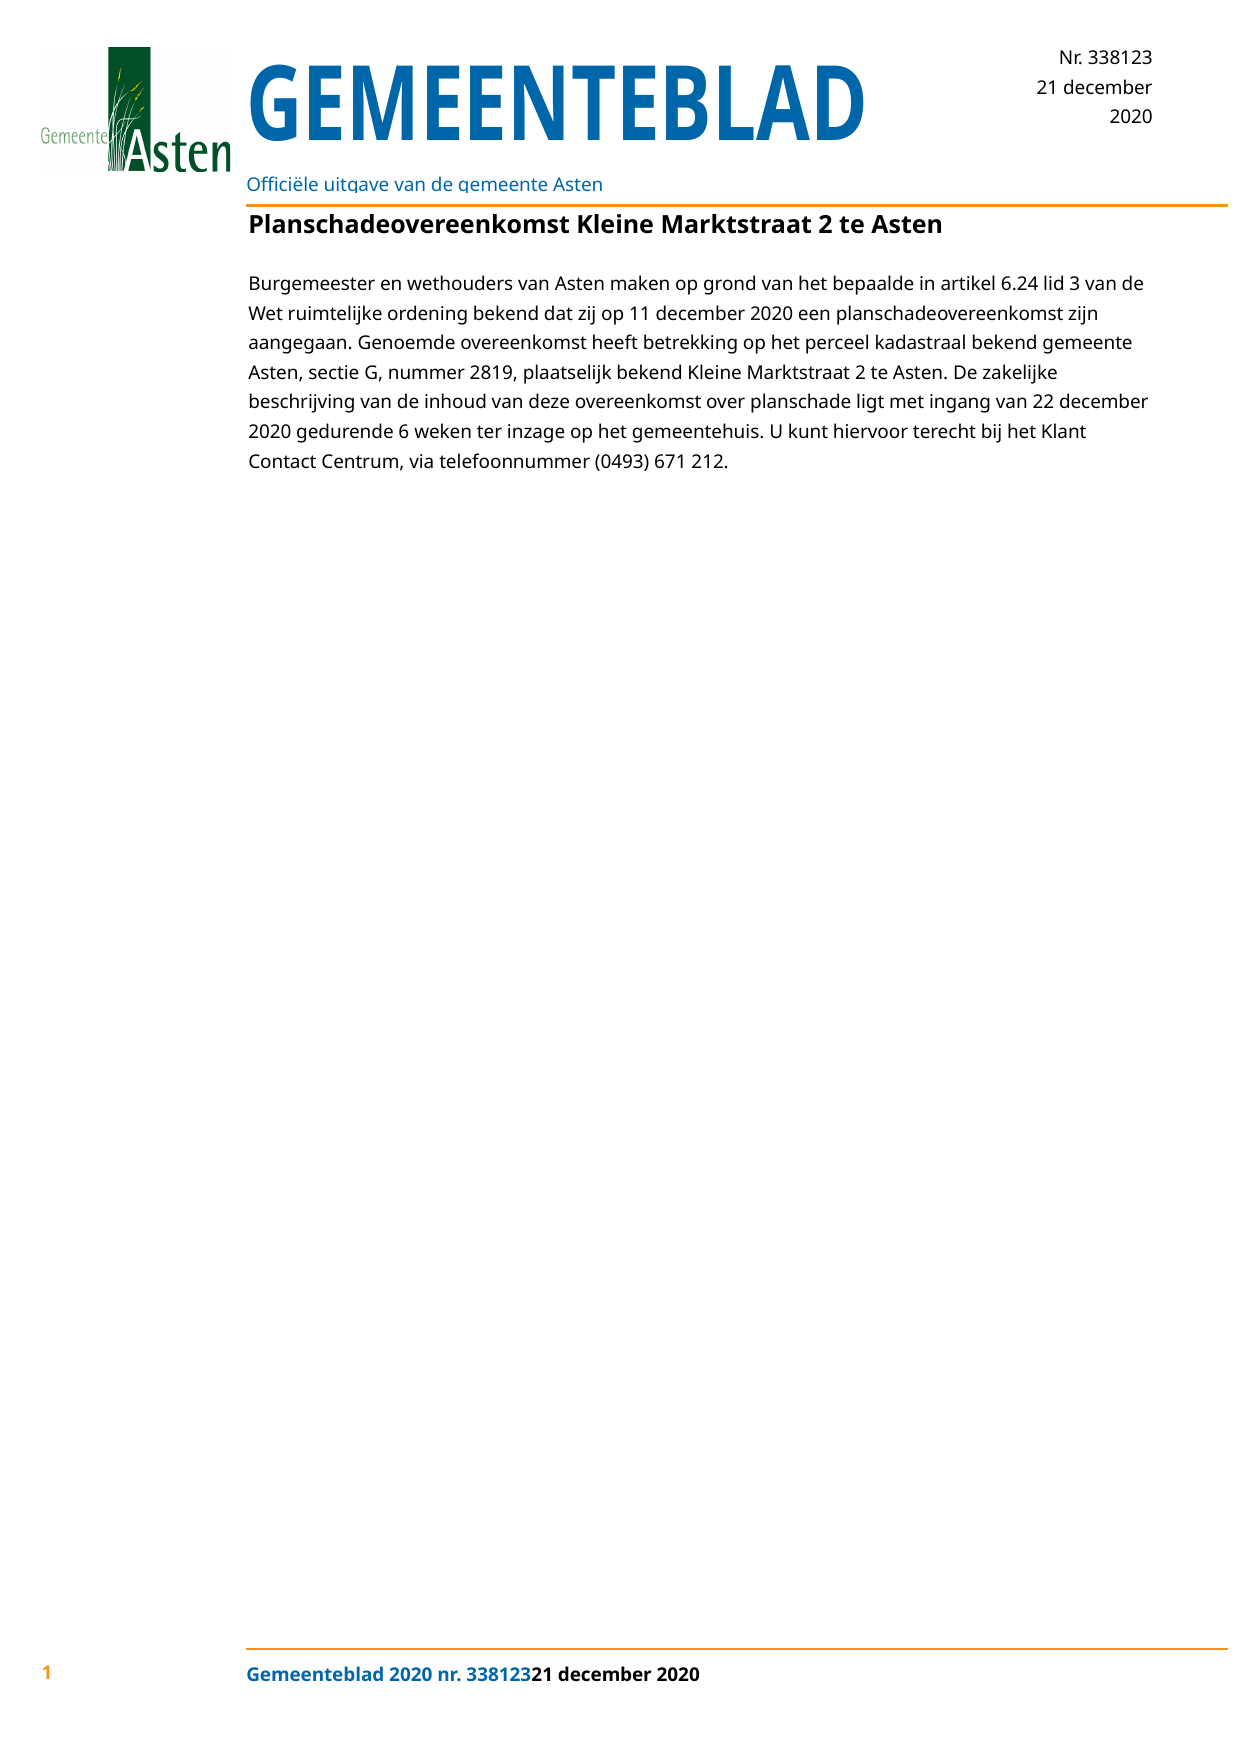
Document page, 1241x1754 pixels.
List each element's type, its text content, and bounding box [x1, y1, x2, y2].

text Burgemeester en wethouders van Asten maken op grond van het bepaalde in artikel 6.24 lid 3 van de Wet ruimtelijke ordening bekend dat zij op 11 december 2020 een planschadeovereenkomst zijn aangegaan. Genoemde overeenkomst heeft betrekking op het perceel kadastraal bekend gemeente Asten, sectie G, nummer 2819, plaatselijk bekend Kleine Marktstraat 2 te Asten. De zakelijke beschrijving van de inhoud van deze overeenkomst over planschade ligt met ingang van 22 december 2020 gedurende 6 weken ter inzage op het gemeentehuis. U kunt hiervoor terecht bij het Klant Contact Centrum, via telefoonnummer (0493) 671 212. [248, 270, 1152, 473]
picture [41, 47, 231, 172]
text Planschadeovereenkomst Kleine Marktstraat 2 te Asten [248, 207, 1152, 241]
